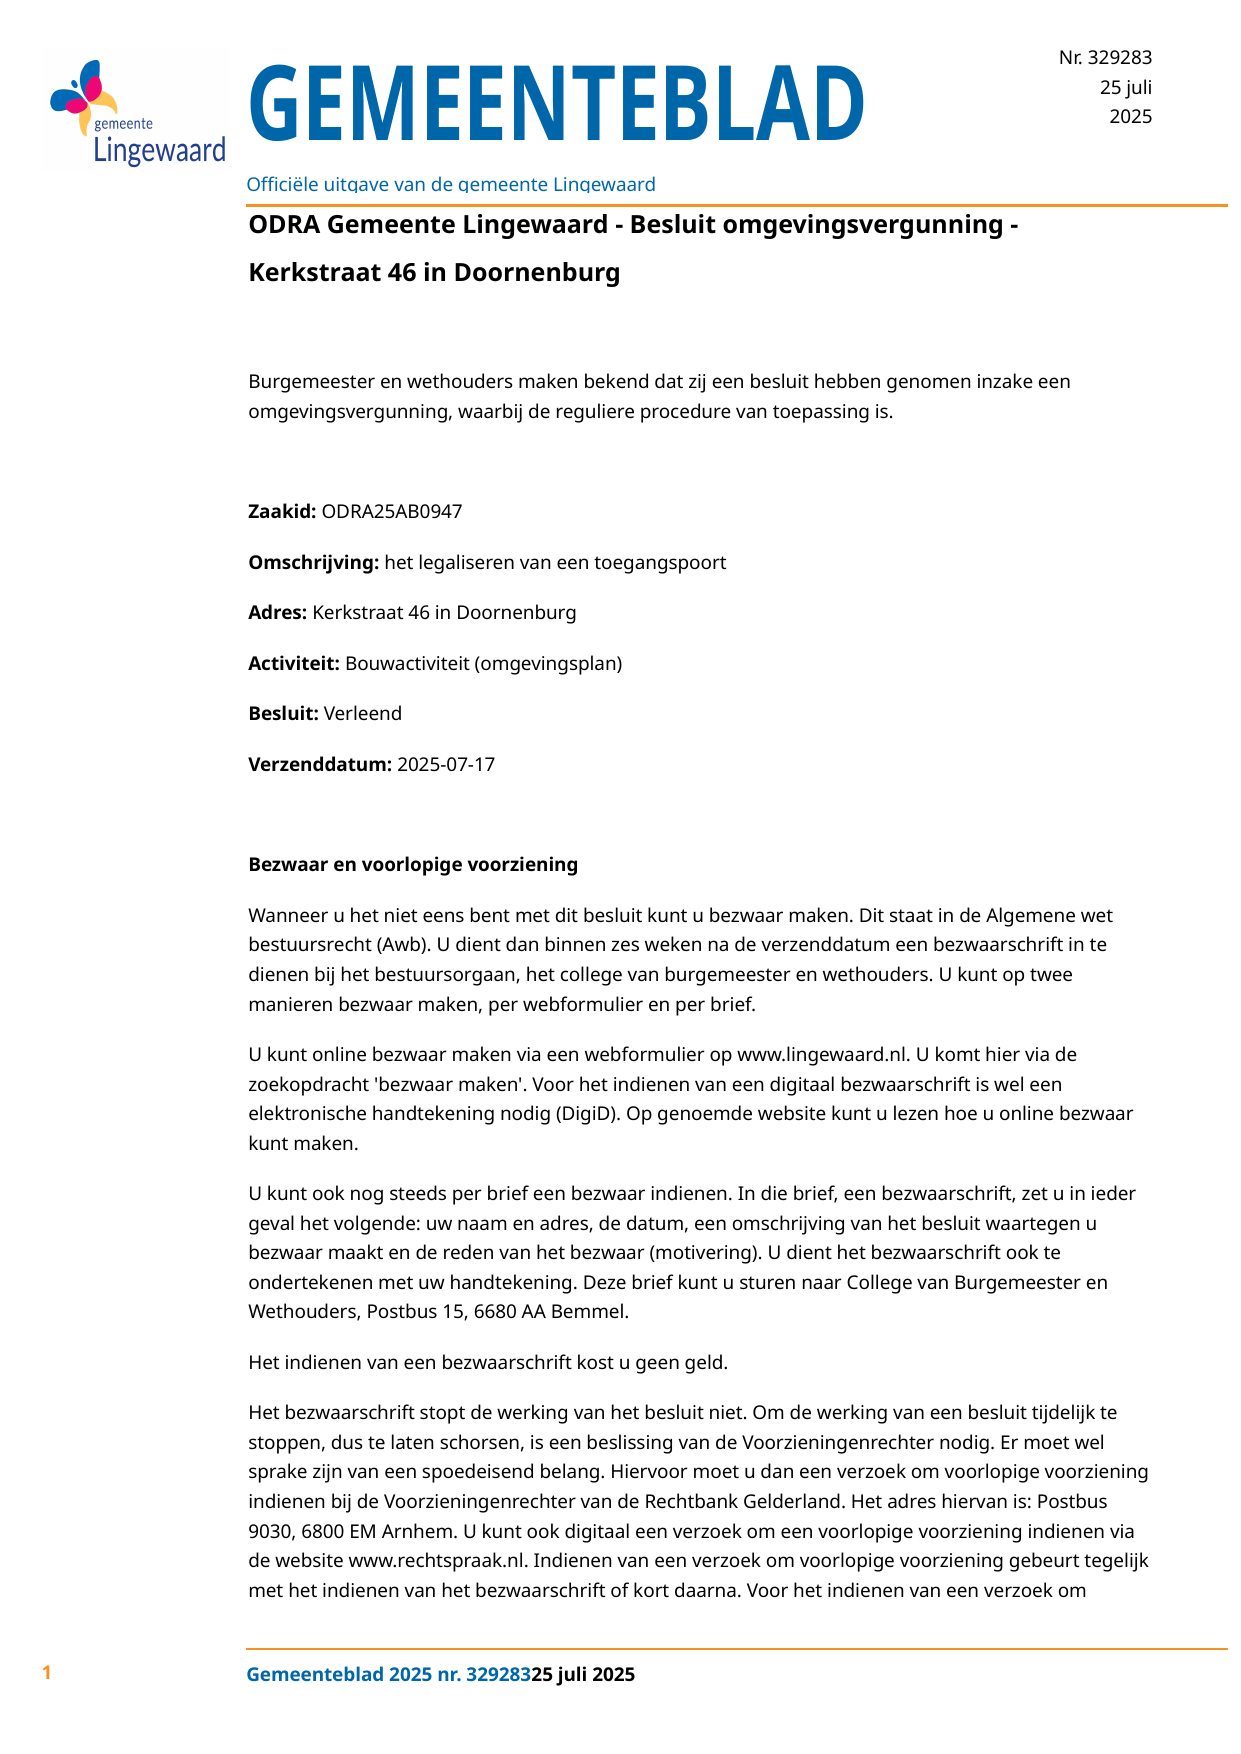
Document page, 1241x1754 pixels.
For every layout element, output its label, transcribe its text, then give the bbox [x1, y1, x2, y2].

text Burgemeester en wethouders maken bekend dat zij een besluit hebben genomen inzake een omgevingsvergunning, waarbij de reguliere procedure van toepassing is. [248, 368, 1152, 424]
text Activiteit: Bouwactiviteit (omgevingsplan) [248, 650, 1152, 676]
text Verzenddatum: 2025-07-17 [248, 751, 1152, 777]
text Adres: Kerkstraat 46 in Doornenburg [248, 599, 1152, 625]
text U kunt ook nog steeds per brief een bezwaar indienen. In die brief, een bezwaarschrift, zet u in ieder geval het volgende: uw naam en adres, de datum, een omschrijving van het besluit waartegen u bezwaar maakt en de reden van het bezwaar (motivering). U dient het bezwaarschrift ook te ondertekenen met uw handtekening. Deze brief kunt u sturen naar College van Burgemeester en Wethouders, Postbus 15, 6680 AA Bemmel. [248, 1180, 1152, 1324]
text Bezwaar en voorlopige voorziening [248, 852, 1152, 877]
text U kunt online bezwaar maken via een webformulier op www.lingewaard.nl. U komt hier via de zoekopdracht 'bezwaar maken'. Voor het indienen van een digitaal bezwaarschrift is wel een elektronische handtekening nodig (DigiD). Op genoemde website kunt u lezen hoe u online bezwaar kunt maken. [248, 1041, 1152, 1156]
text Het bezwaarschrift stopt de werking van het besluit niet. Om de werking van een besluit tijdelijk te stoppen, dus te laten schorsen, is een beslissing van de Voorzieningenrechter nodig. Er moet wel sprake zijn van een spoedeisend belang. Hiervoor moet u dan een verzoek om voorlopige voorziening indienen bij de Voorzieningenrechter van de Rechtbank Gelderland. Het adres hiervan is: Postbus 9030, 6800 EM Arnhem. U kunt ook digitaal een verzoek om een voorlopige voorziening indienen via de website www.rechtspraak.nl. Indienen van een verzoek om voorlopige voorziening gebeurt tegelijk met het indienen van het bezwaarschrift of kort daarna. Voor het indienen van een verzoek om [248, 1399, 1152, 1603]
text Wanneer u het niet eens bent met dit besluit kunt u bezwaar maken. Dit staat in de Algemene wet bestuursrecht (Awb). U dient dan binnen zes weken na de verzenddatum een bezwaarschrift in te dienen bij het bestuursorgaan, het college van burgemeester en wethouders. U kunt op twee manieren bezwaar maken, per webformulier en per brief. [248, 902, 1152, 1017]
text ODRA Gemeente Lingewaard - Besluit omgevingsvergunning - Kerkstraat 46 in Doornenburg [248, 207, 1152, 288]
text Zaakid: ODRA25AB0947 [248, 499, 1152, 524]
text Besluit: Verleend [248, 700, 1152, 726]
picture [41, 47, 231, 172]
text Het indienen van een bezwaarschrift kost u geen geld. [248, 1349, 1152, 1375]
text Omschrijving: het legaliseren van een toegangspoort [248, 549, 1152, 575]
